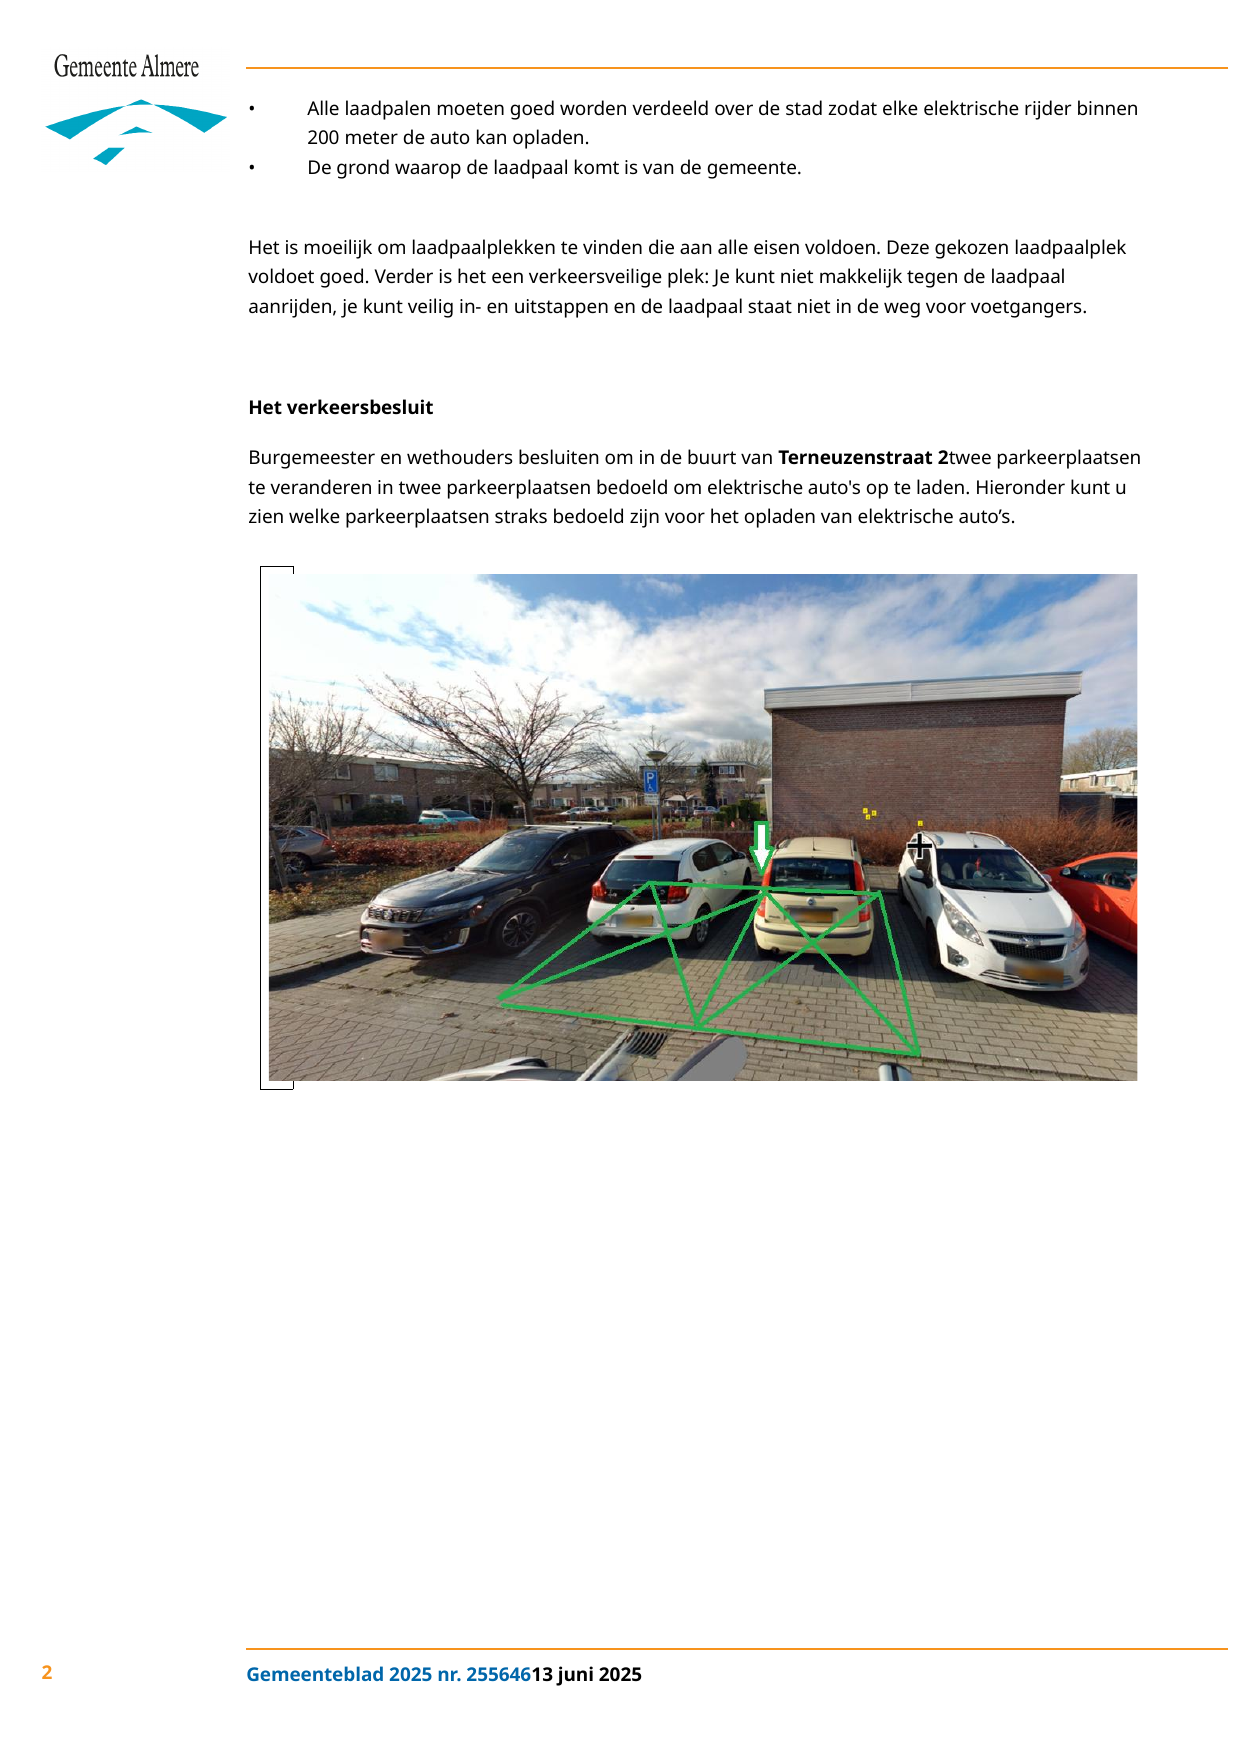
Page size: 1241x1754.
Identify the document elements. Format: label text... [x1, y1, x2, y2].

list Alle laadpalen moeten goed worden verdeeld over de stad zodat elke elektrische rijder binnen 200 meter de auto kan opladen. [248, 95, 1152, 150]
list De grond waarop de laadpaal komt is van de gemeente. [248, 154, 1152, 180]
picture [41, 47, 231, 172]
text Het verkeersbesluit [248, 394, 1152, 420]
text Burgemeester en wethouders besluiten om in de buurt van Terneuzenstraat 2twee parkeerplaatsen te veranderen in twee parkeerplaatsen bedoeld om elektrische auto's op te laden. Hieronder kunt u zien welke parkeerplaatsen straks bedoeld zijn voor het opladen van elektrische auto’s. [248, 444, 1152, 529]
text Het is moeilijk om laadpaalplekken te vinden die aan alle eisen voldoen. Deze gekozen laadpaalplek voldoet goed. Verder is het een verkeersveilige plek: Je kunt niet makkelijk tegen de laadpaal aanrijden, je kunt veilig in- en uitstappen en de laadpaal staat niet in de weg voor voetgangers. [248, 234, 1152, 319]
picture [268, 574, 1138, 1081]
